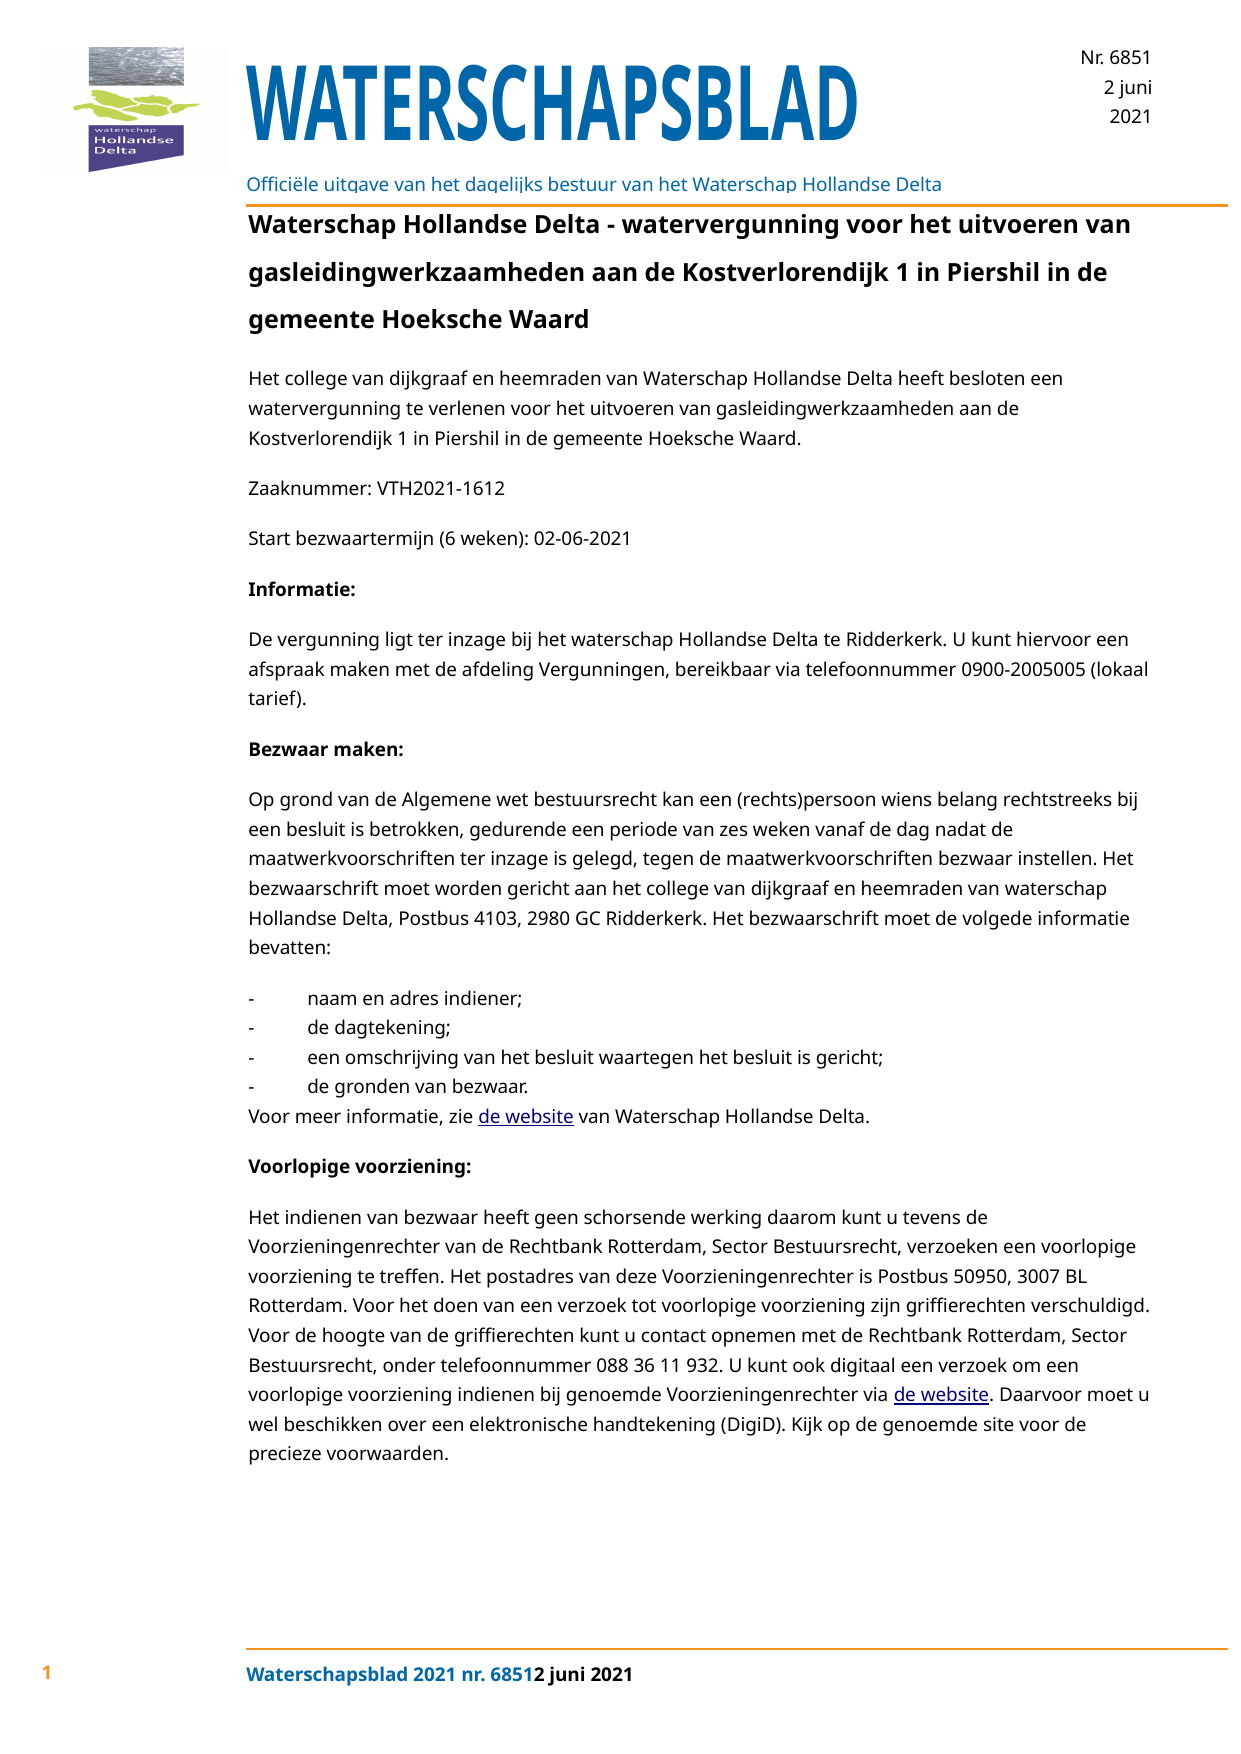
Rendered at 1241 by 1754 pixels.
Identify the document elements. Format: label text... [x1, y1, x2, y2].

text Voor meer informatie, zie de website van Waterschap Hollandse Delta. [248, 1103, 1152, 1129]
text Waterschap Hollandse Delta - watervergunning voor het uitvoeren van gasleidingwerkzaamheden aan de Kostverlorendijk 1 in Piershil in de gemeente Hoeksche Waard [248, 207, 1152, 336]
text Zaaknummer: VTH2021-1612 [248, 475, 1152, 501]
list de gronden van bezwaar. [248, 1073, 1152, 1099]
text De vergunning ligt ter inzage bij het waterschap Hollandse Delta te Ridderkerk. U kunt hiervoor een afspraak maken met de afdeling Vergunningen, bereikbaar via telefoonnummer 0900-2005005 (lokaal tarief). [248, 626, 1152, 711]
list een omschrijving van het besluit waartegen het besluit is gericht; [248, 1044, 1152, 1069]
text Het college van dijkgraaf en heemraden van Waterschap Hollandse Delta heeft besloten een watervergunning te verlenen voor het uitvoeren van gasleidingwerkzaamheden aan de Kostverlorendijk 1 in Piershil in de gemeente Hoeksche Waard. [248, 366, 1152, 450]
text Voorlopige voorziening: [248, 1153, 1152, 1179]
picture [41, 47, 231, 172]
text Het indienen van bezwaar heeft geen schorsende werking daarom kunt u tevens de Voorzieningenrechter van de Rechtbank Rotterdam, Sector Bestuursrecht, verzoeken een voorlopige voorziening te treffen. Het postadres van deze Voorzieningenrechter is Postbus 50950, 3007 BL Rotterdam. Voor het doen van een verzoek tot voorlopige voorziening zijn griffierechten verschuldigd. Voor de hoogte van de griffierechten kunt u contact opnemen met de Rechtbank Rotterdam, Sector Bestuursrecht, onder telefoonnummer 088 36 11 932. U kunt ook digitaal een verzoek om een voorlopige voorziening indienen bij genoemde Voorzieningenrechter via de website. Daarvoor moet u wel beschikken over een elektronische handtekening (DigiD). Kijk op de genoemde site voor de precieze voorwaarden. [248, 1204, 1152, 1466]
text Bezwaar maken: [248, 736, 1152, 762]
text Op grond van de Algemene wet bestuursrecht kan een (rechts)persoon wiens belang rechtstreeks bij een besluit is betrokken, gedurende een periode van zes weken vanaf de dag nadat de maatwerkvoorschriften ter inzage is gelegd, tegen de maatwerkvoorschriften bezwaar instellen. Het bezwaarschrift moet worden gericht aan het college van dijkgraaf en heemraden van waterschap Hollandse Delta, Postbus 4103, 2980 GC Ridderkerk. Het bezwaarschrift moet de volgede informatie bevatten: [248, 786, 1152, 960]
text Start bezwaartermijn (6 weken): 02-06-2021 [248, 526, 1152, 551]
text Informatie: [248, 576, 1152, 602]
list de dagtekening; [248, 1014, 1152, 1040]
list naam en adres indiener; [248, 985, 1152, 1010]
